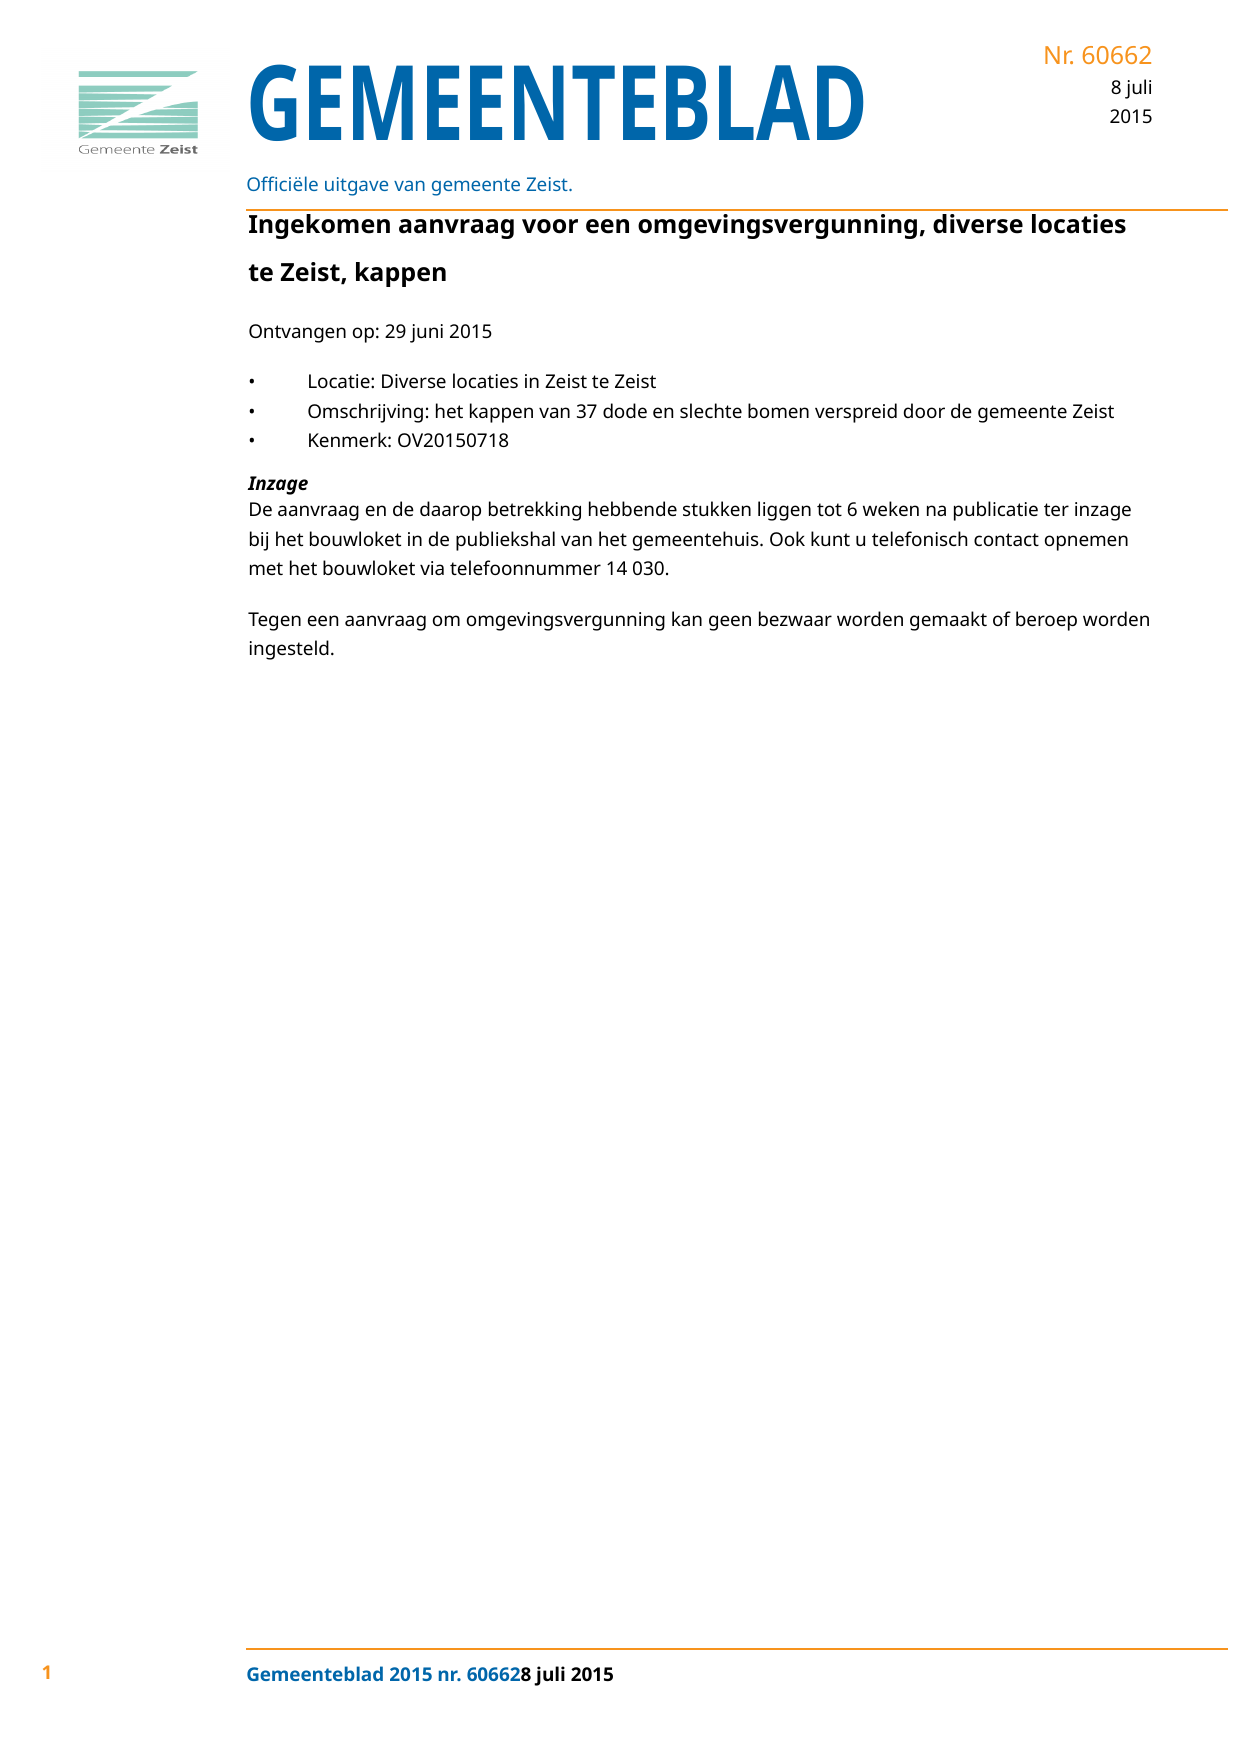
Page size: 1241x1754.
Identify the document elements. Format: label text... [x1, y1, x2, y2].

list Omschrijving: het kappen van 37 dode en slechte bomen verspreid door de gemeente Zeist [248, 398, 1152, 424]
text Ontvangen op: 29 juni 2015 [248, 318, 1152, 344]
text Ingekomen aanvraag voor een omgevingsvergunning, diverse locaties te Zeist, kappen [248, 211, 1152, 288]
text Tegen een aanvraag om omgevingsvergunning kan geen bezwaar worden gemaakt of beroep worden ingesteld. [248, 606, 1152, 661]
text Inzage [248, 471, 1152, 496]
list Locatie: Diverse locaties in Zeist te Zeist [248, 368, 1152, 394]
list Kenmerk: OV20150718 [248, 427, 1152, 453]
picture [41, 47, 231, 172]
text De aanvraag en de daarop betrekking hebbende stukken liggen tot 6 weken na publicatie ter inzage bij het bouwloket in de publiekshal van het gemeentehuis. Ook kunt u telefonisch contact opnemen met het bouwloket via telefoonnummer 14 030. [248, 496, 1152, 581]
